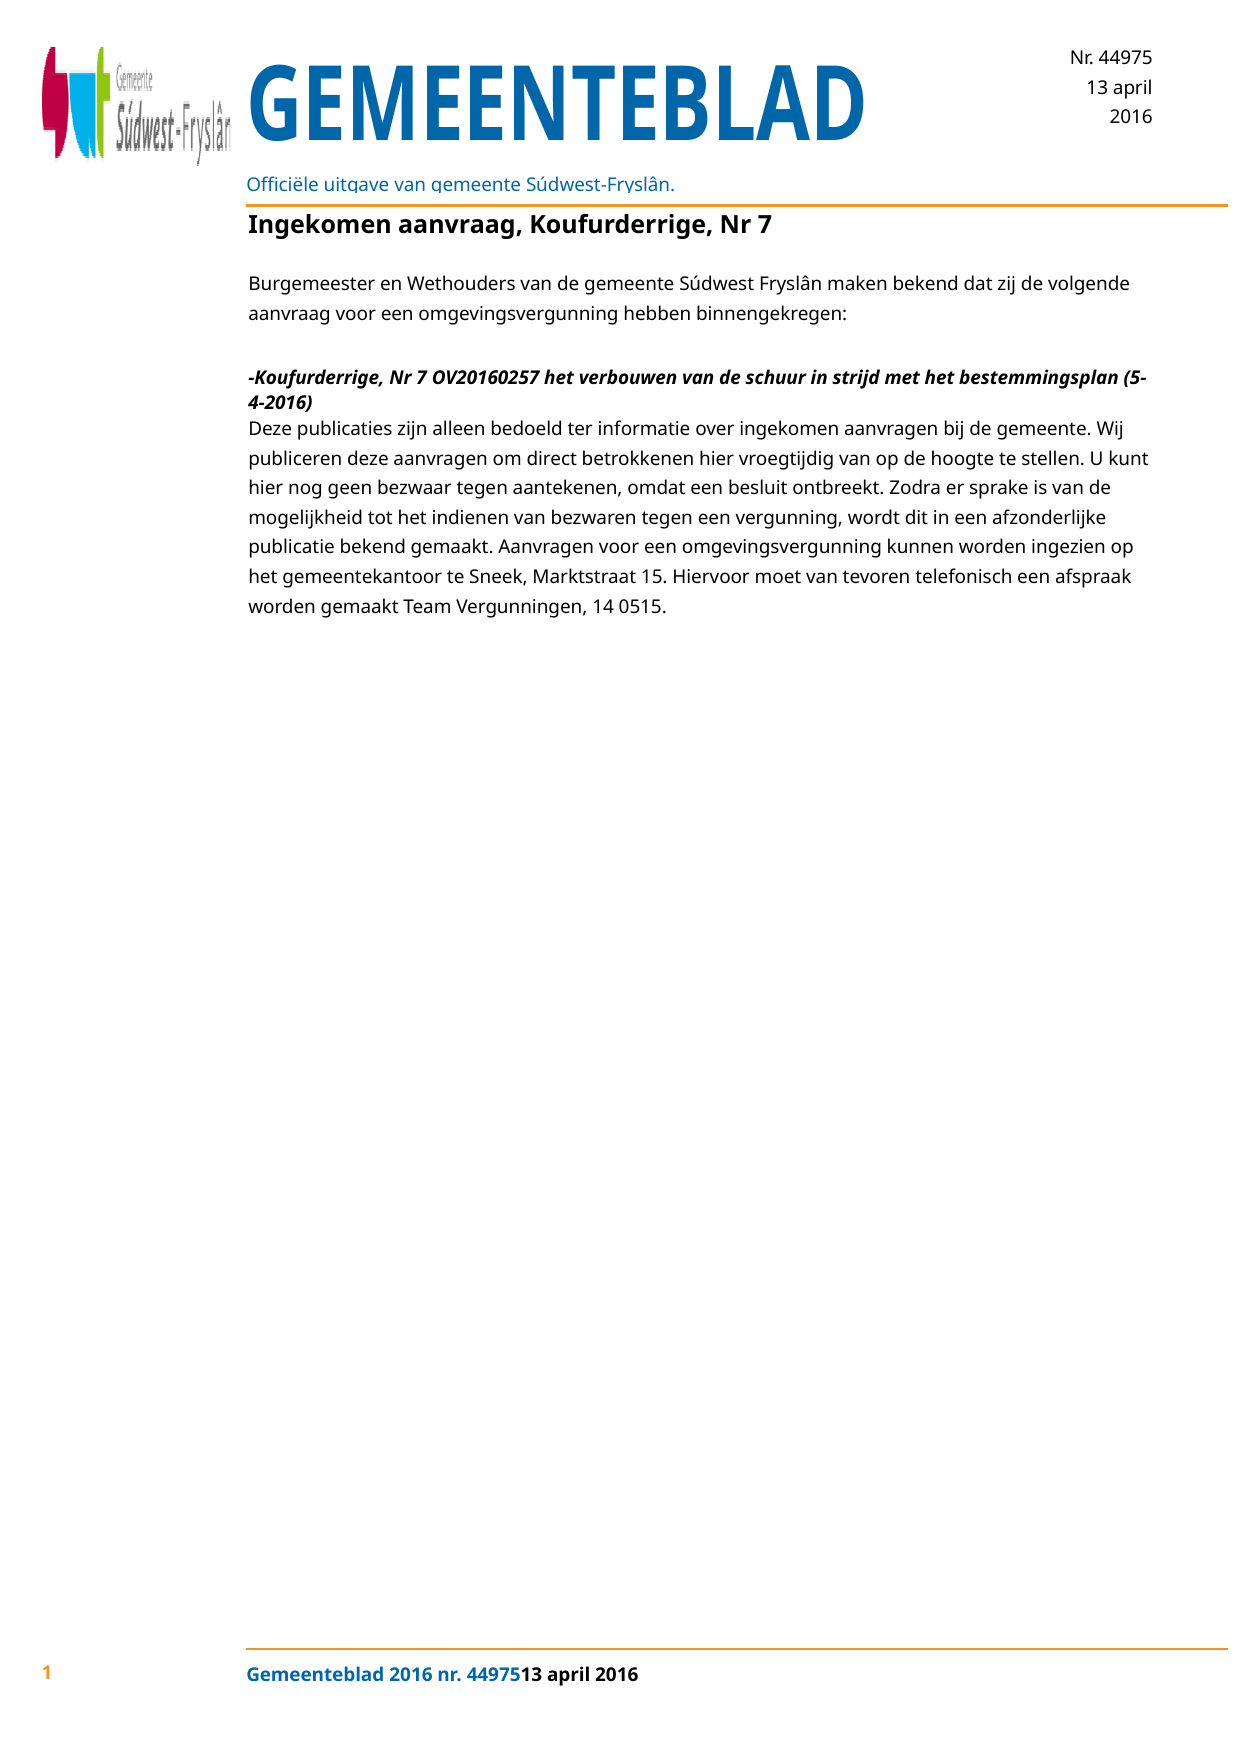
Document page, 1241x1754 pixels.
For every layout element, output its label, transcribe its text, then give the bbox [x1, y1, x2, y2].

text Burgemeester en Wethouders van de gemeente Súdwest Fryslân maken bekend dat zij de volgende aanvraag voor een omgevingsvergunning hebben binnengekregen: [248, 270, 1152, 326]
text -Koufurderrige, Nr 7 OV20160257 het verbouwen van de schuur in strijd met het bestemmingsplan (5-4-2016) [248, 364, 1152, 415]
picture [41, 47, 231, 172]
text Deze publicaties zijn alleen bedoeld ter informatie over ingekomen aanvragen bij de gemeente. Wij publiceren deze aanvragen om direct betrokkenen hier vroegtijdig van op de hoogte te stellen. U kunt hier nog geen bezwaar tegen aantekenen, omdat een besluit ontbreekt. Zodra er sprake is van de mogelijkheid tot het indienen van bezwaren tegen een vergunning, wordt dit in een afzonderlijke publicatie bekend gemaakt. Aanvragen voor een omgevingsvergunning kunnen worden ingezien op het gemeentekantoor te Sneek, Marktstraat 15. Hiervoor moet van tevoren telefonisch een afspraak worden gemaakt Team Vergunningen, 14 0515. [248, 415, 1152, 618]
text Ingekomen aanvraag, Koufurderrige, Nr 7 [248, 207, 1152, 241]
